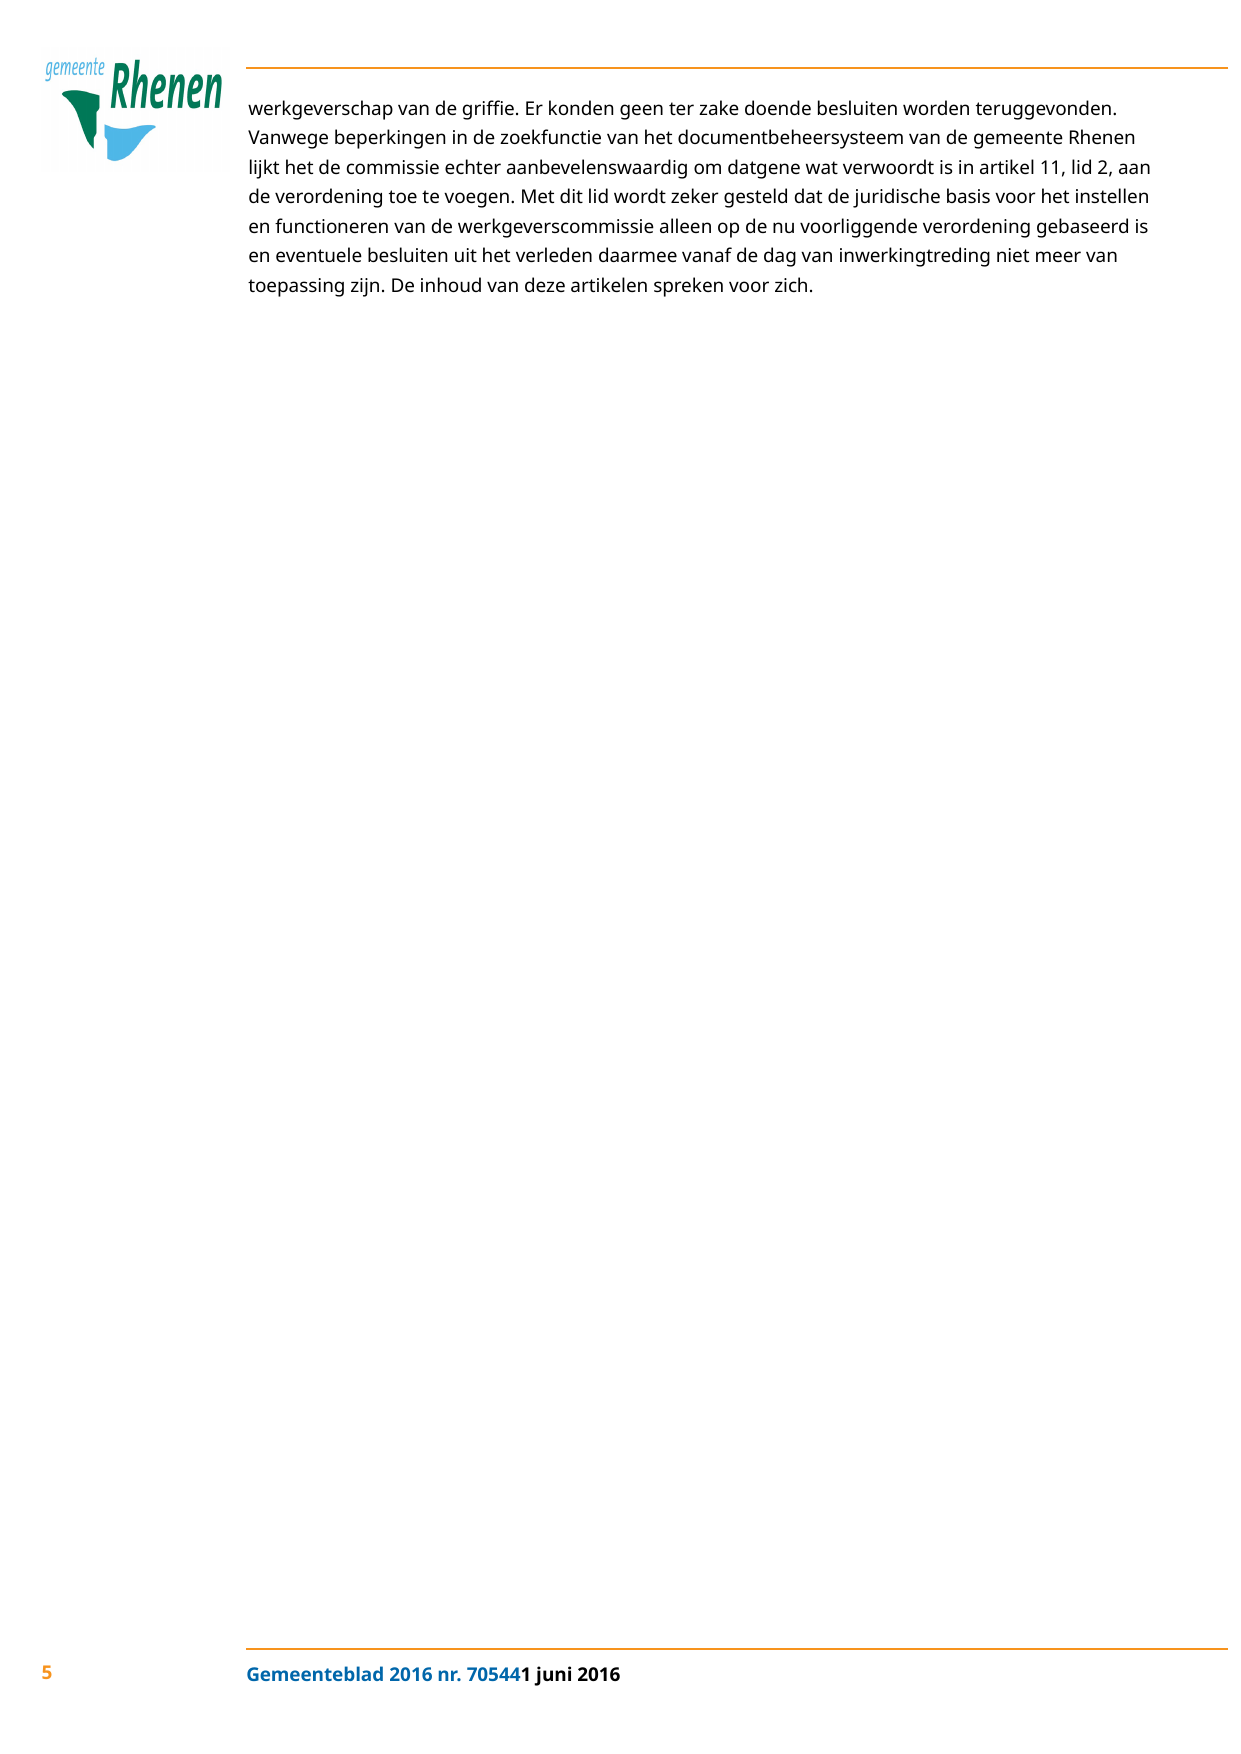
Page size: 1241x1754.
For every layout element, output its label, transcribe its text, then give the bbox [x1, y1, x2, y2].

text werkgeverschap van de griffie. Er konden geen ter zake doende besluiten worden teruggevonden. Vanwege beperkingen in de zoekfunctie van het documentbeheersysteem van de gemeente Rhenen lijkt het de commissie echter aanbevelenswaardig om datgene wat verwoordt is in artikel 11, lid 2, aan de verordening toe te voegen. Met dit lid wordt zeker gesteld dat de juridische basis voor het instellen en functioneren van de werkgeverscommissie alleen op de nu voorliggende verordening gebaseerd is en eventuele besluiten uit het verleden daarmee vanaf de dag van inwerkingtreding niet meer van toepassing zijn. De inhoud van deze artikelen spreken voor zich. [248, 95, 1152, 298]
picture [41, 47, 231, 172]
